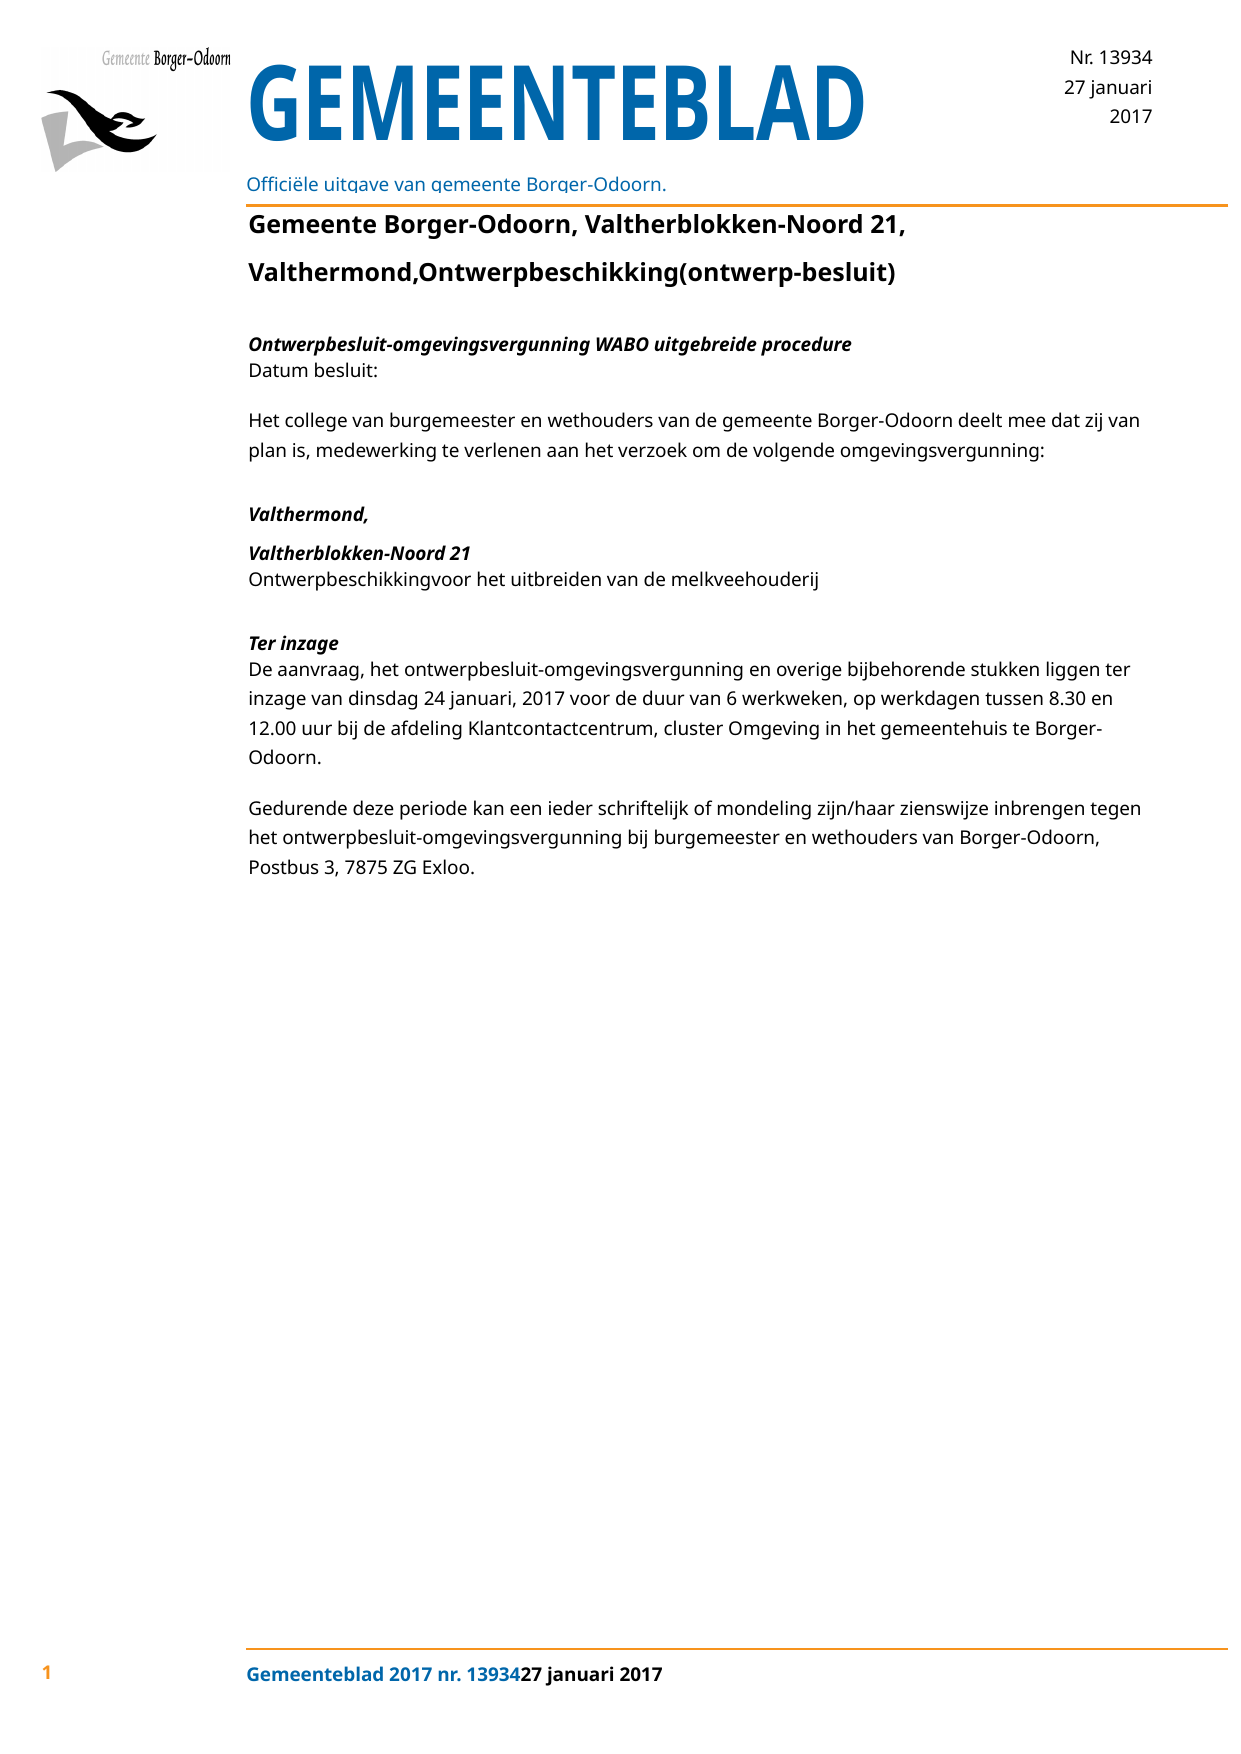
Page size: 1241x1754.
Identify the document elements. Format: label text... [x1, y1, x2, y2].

text Het college van burgemeester en wethouders van de gemeente Borger-Odoorn deelt mee dat zij van plan is, medewerking te verlenen aan het verzoek om de volgende omgevingsvergunning: [248, 408, 1152, 463]
text Gedurende deze periode kan een ieder schriftelijk of mondeling zijn/haar zienswijze inbrengen tegen het ontwerpbesluit-omgevingsvergunning bij burgemeester en wethouders van Borger-Odoorn, Postbus 3, 7875 ZG Exloo. [248, 795, 1152, 880]
text Gemeente Borger-Odoorn, Valtherblokken-Noord 21, Valthermond,Ontwerpbeschikking(ontwerp-besluit) [248, 207, 1152, 288]
text Ter inzage [248, 630, 1152, 656]
text Valthermond, [248, 501, 1152, 527]
text Ontwerpbesluit-omgevingsvergunning WABO uitgebreide procedure [248, 331, 1152, 357]
text De aanvraag, het ontwerpbesluit-omgevingsvergunning en overige bijbehorende stukken liggen ter inzage van dinsdag 24 januari, 2017 voor de duur van 6 werkweken, op werkdagen tussen 8.30 en 12.00 uur bij de afdeling Klantcontactcentrum, cluster Omgeving in het gemeentehuis te Borger-Odoorn. [248, 656, 1152, 770]
text Valtherblokken-Noord 21 [248, 540, 1152, 566]
text Datum besluit: [248, 357, 1152, 383]
picture [41, 47, 231, 172]
text Ontwerpbeschikkingvoor het uitbreiden van de melkveehouderij [248, 566, 1152, 592]
